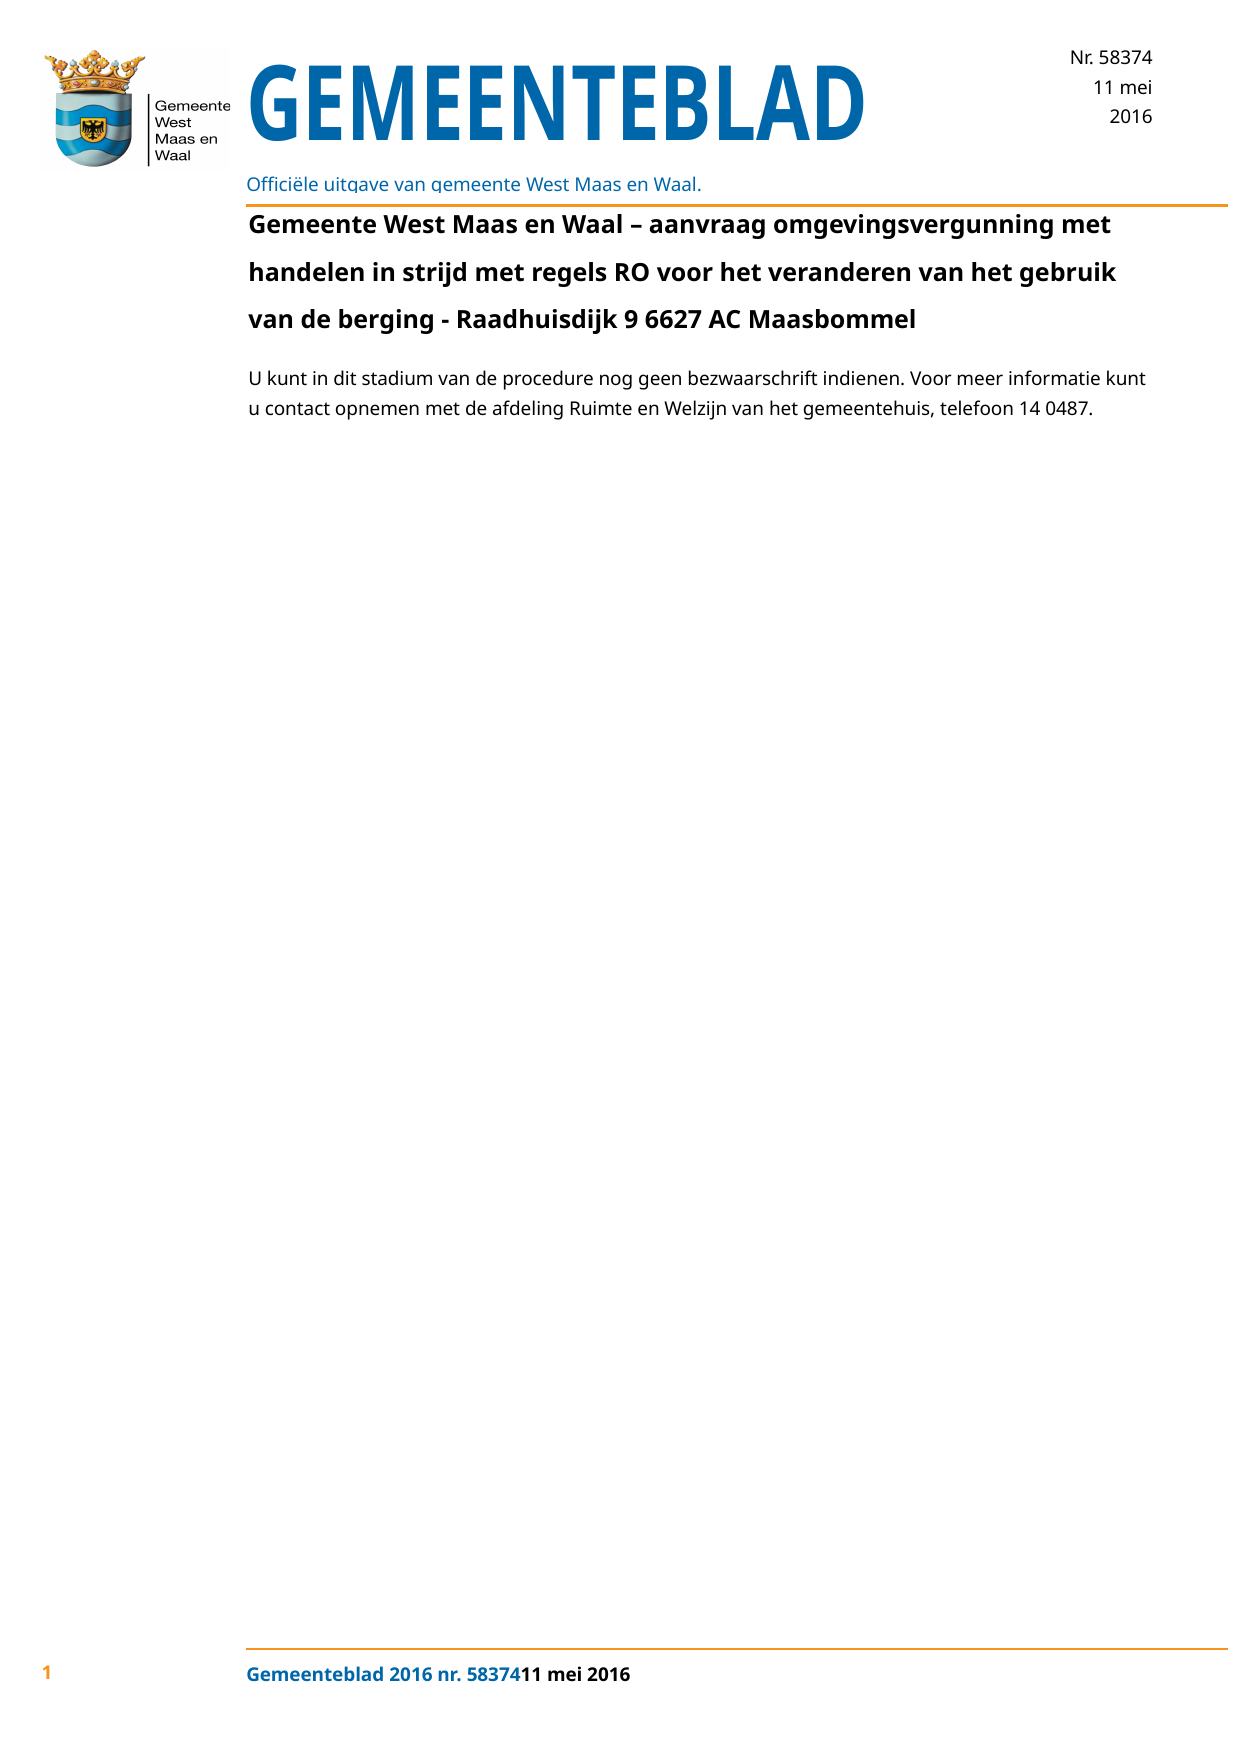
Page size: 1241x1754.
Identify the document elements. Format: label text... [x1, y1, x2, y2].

picture [41, 47, 231, 172]
text U kunt in dit stadium van de procedure nog geen bezwaarschrift indienen. Voor meer informatie kunt u contact opnemen met de afdeling Ruimte en Welzijn van het gemeentehuis, telefoon 14 0487. [248, 366, 1152, 421]
text Gemeente West Maas en Waal – aanvraag omgevingsvergunning met handelen in strijd met regels RO voor het veranderen van het gebruik van de berging - Raadhuisdijk 9 6627 AC Maasbommel [248, 207, 1152, 336]
